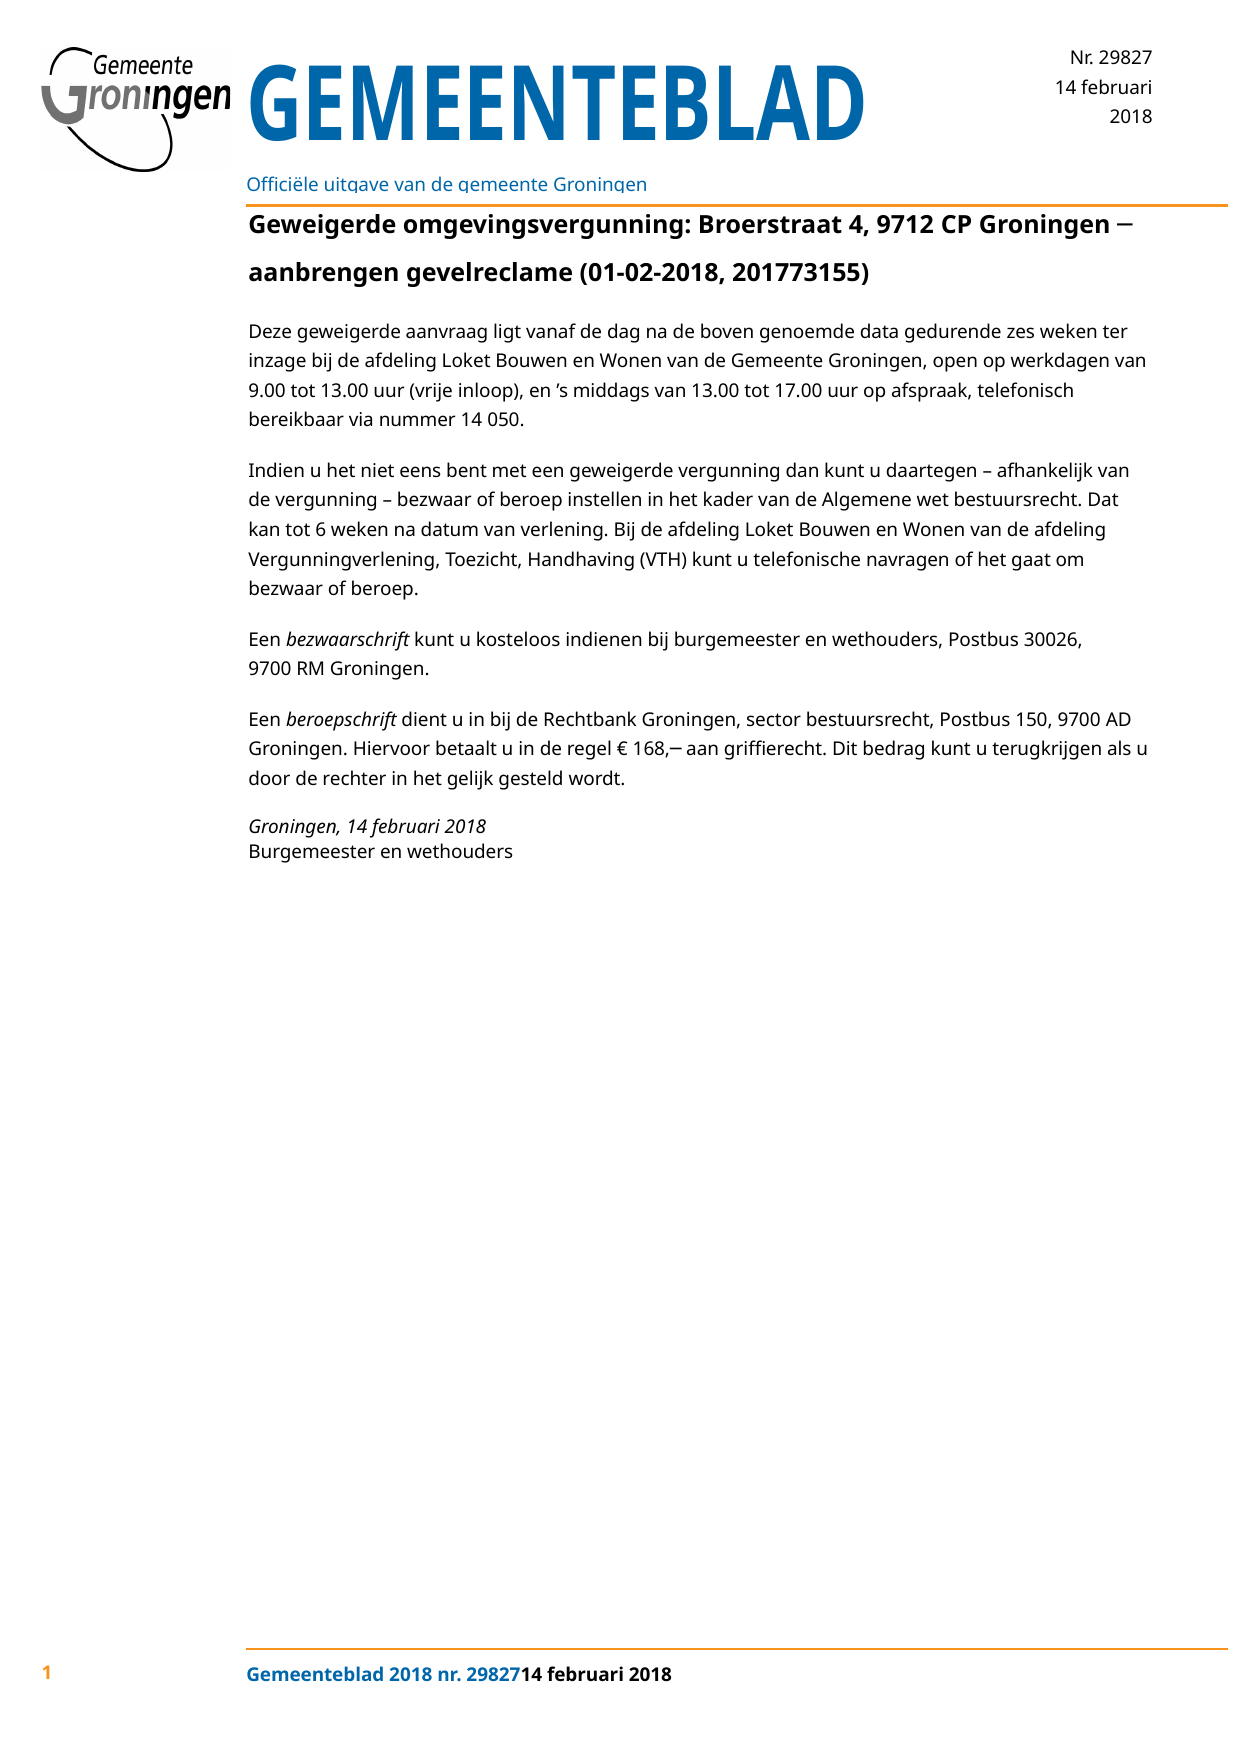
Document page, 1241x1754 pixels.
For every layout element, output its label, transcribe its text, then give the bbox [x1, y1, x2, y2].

text Indien u het niet eens bent met een geweigerde vergunning dan kunt u daartegen – afhankelijk van de vergunning – bezwaar of beroep instellen in het kader van de Algemene wet bestuursrecht. Dat kan tot 6 weken na datum van verlening. Bij de afdeling Loket Bouwen en Wonen van de afdeling Vergunningverlening, Toezicht, Handhaving (VTH) kunt u telefonische navragen of het gaat om bezwaar of beroep. [248, 457, 1152, 601]
text Een bezwaarschrift kunt u kosteloos indienen bij burgemeester en wethouders, Postbus 30026, 9700 RM Groningen. [248, 626, 1152, 681]
text Groningen, 14 februari 2018 [248, 813, 1152, 838]
text Deze geweigerde aanvraag ligt vanaf de dag na de boven genoemde data gedurende zes weken ter inzage bij de afdeling Loket Bouwen en Wonen van de Gemeente Groningen, open op werkdagen van 9.00 tot 13.00 uur (vrije inloop), en ’s middags van 13.00 tot 17.00 uur op afspraak, telefonisch bereikbaar via nummer 14 050. [248, 318, 1152, 432]
picture [41, 47, 231, 172]
text Een beroepschrift dient u in bij de Rechtbank Groningen, sector bestuursrecht, Postbus 150, 9700 AD Groningen. Hiervoor betaalt u in de regel € 168,─ aan griffierecht. Dit bedrag kunt u terugkrijgen als u door de rechter in het gelijk gesteld wordt. [248, 706, 1152, 791]
text Burgemeester en wethouders [248, 838, 1152, 864]
text Geweigerde omgevingsvergunning: Broerstraat 4, 9712 CP Groningen ─ aanbrengen gevelreclame (01-02-2018, 201773155) [248, 207, 1152, 288]
